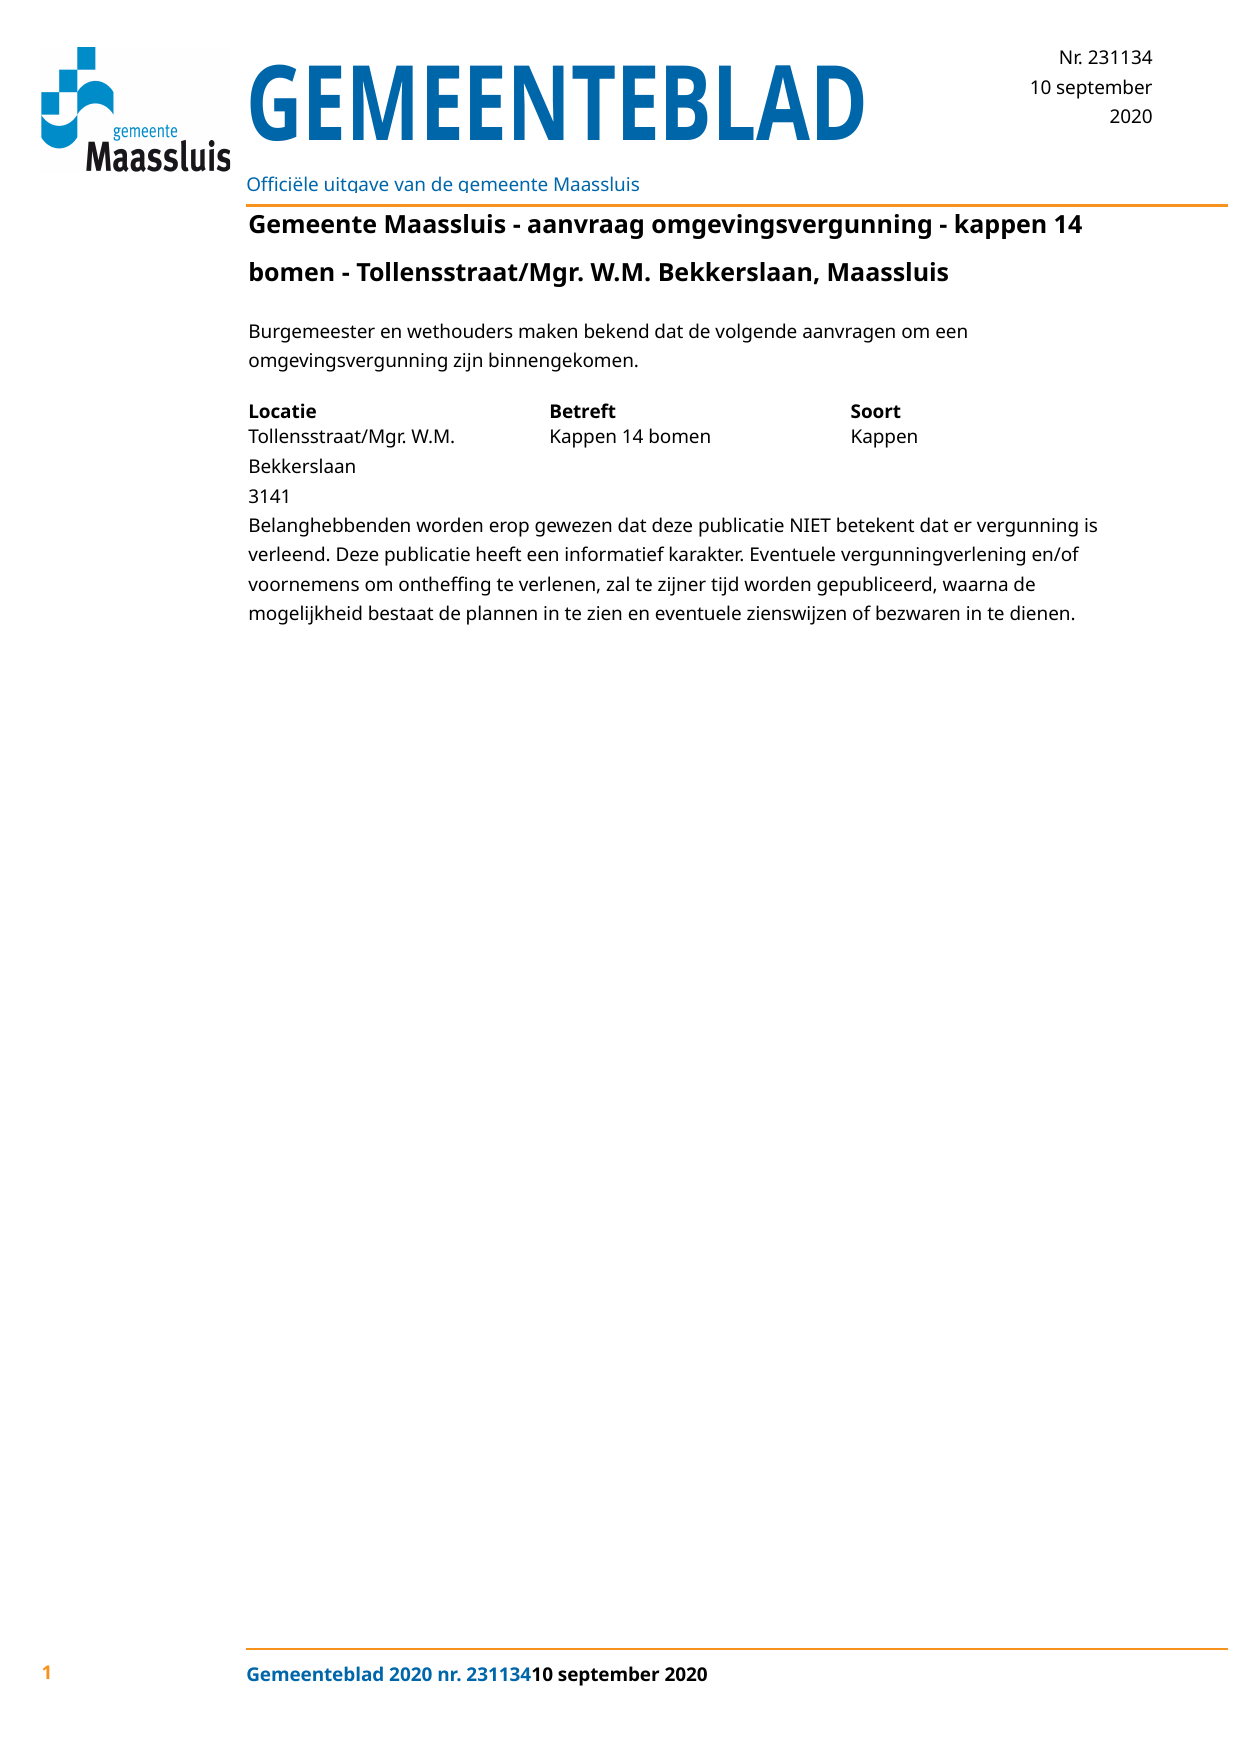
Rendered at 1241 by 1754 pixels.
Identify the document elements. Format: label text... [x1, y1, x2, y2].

picture [41, 47, 77, 92]
table_cell Tollensstraat/Mgr. W.M. Bekkerslaan 3141 [248, 424, 549, 509]
table_header Locatie [248, 398, 549, 424]
table_header Soort [850, 398, 1152, 424]
text Burgemeester en wethouders maken bekend dat de volgende aanvragen om een omgevingsvergunning zijn binnengekomen. [248, 318, 1152, 373]
text Gemeente Maassluis - aanvraag omgevingsvergunning - kappen 14 bomen - Tollensstraat/Mgr. W.M. Bekkerslaan, Maassluis [248, 207, 1152, 288]
text Belanghebbenden worden erop gewezen dat deze publicatie NIET betekent dat er vergunning is verleend. Deze publicatie heeft een informatief karakter. Eventuele vergunningverlening en/of voornemens om ontheffing te verlenen, zal te zijner tijd worden gepubliceerd, waarna de mogelijkheid bestaat de plannen in te zien en eventuele zienswijzen of bezwaren in te dienen. [248, 512, 1152, 626]
table_cell Kappen [850, 424, 1152, 509]
table_cell Kappen 14 bomen [549, 424, 850, 509]
table_header Betreft [549, 398, 850, 424]
picture [41, 47, 231, 172]
